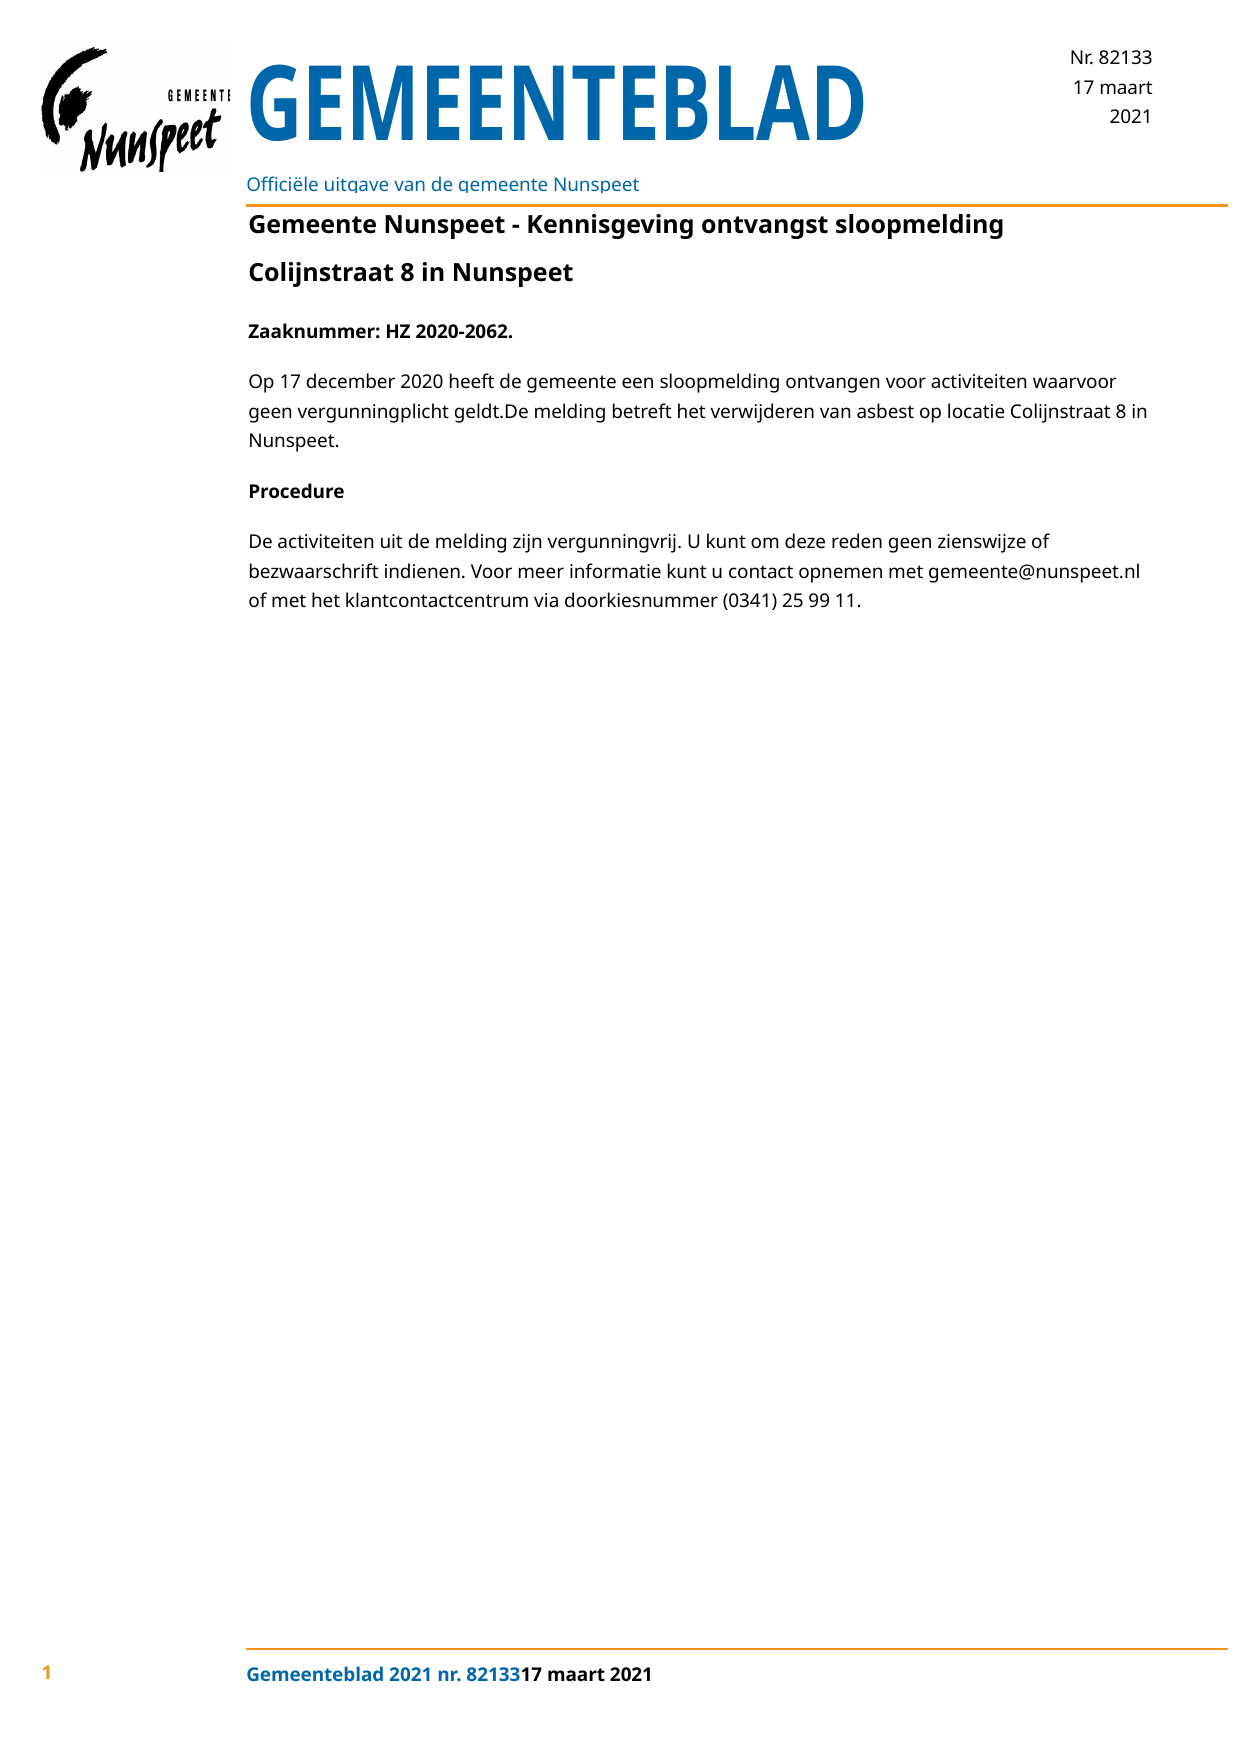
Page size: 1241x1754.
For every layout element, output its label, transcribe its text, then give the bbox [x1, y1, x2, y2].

text De activiteiten uit de melding zijn vergunningvrij. U kunt om deze reden geen zienswijze of bezwaarschrift indienen. Voor meer informatie kunt u contact opnemen met gemeente@nunspeet.nl of met het klantcontactcentrum via doorkiesnummer (0341) 25 99 11. [248, 528, 1152, 613]
text Procedure [248, 478, 1152, 504]
text Zaaknummer: HZ 2020-2062. [248, 318, 1152, 344]
picture [41, 47, 231, 172]
text Gemeente Nunspeet - Kennisgeving ontvangst sloopmelding Colijnstraat 8 in Nunspeet [248, 207, 1152, 288]
text Op 17 december 2020 heeft de gemeente een sloopmelding ontvangen voor activiteiten waarvoor geen vergunningplicht geldt.De melding betreft het verwijderen van asbest op locatie Colijnstraat 8 in Nunspeet. [248, 368, 1152, 453]
